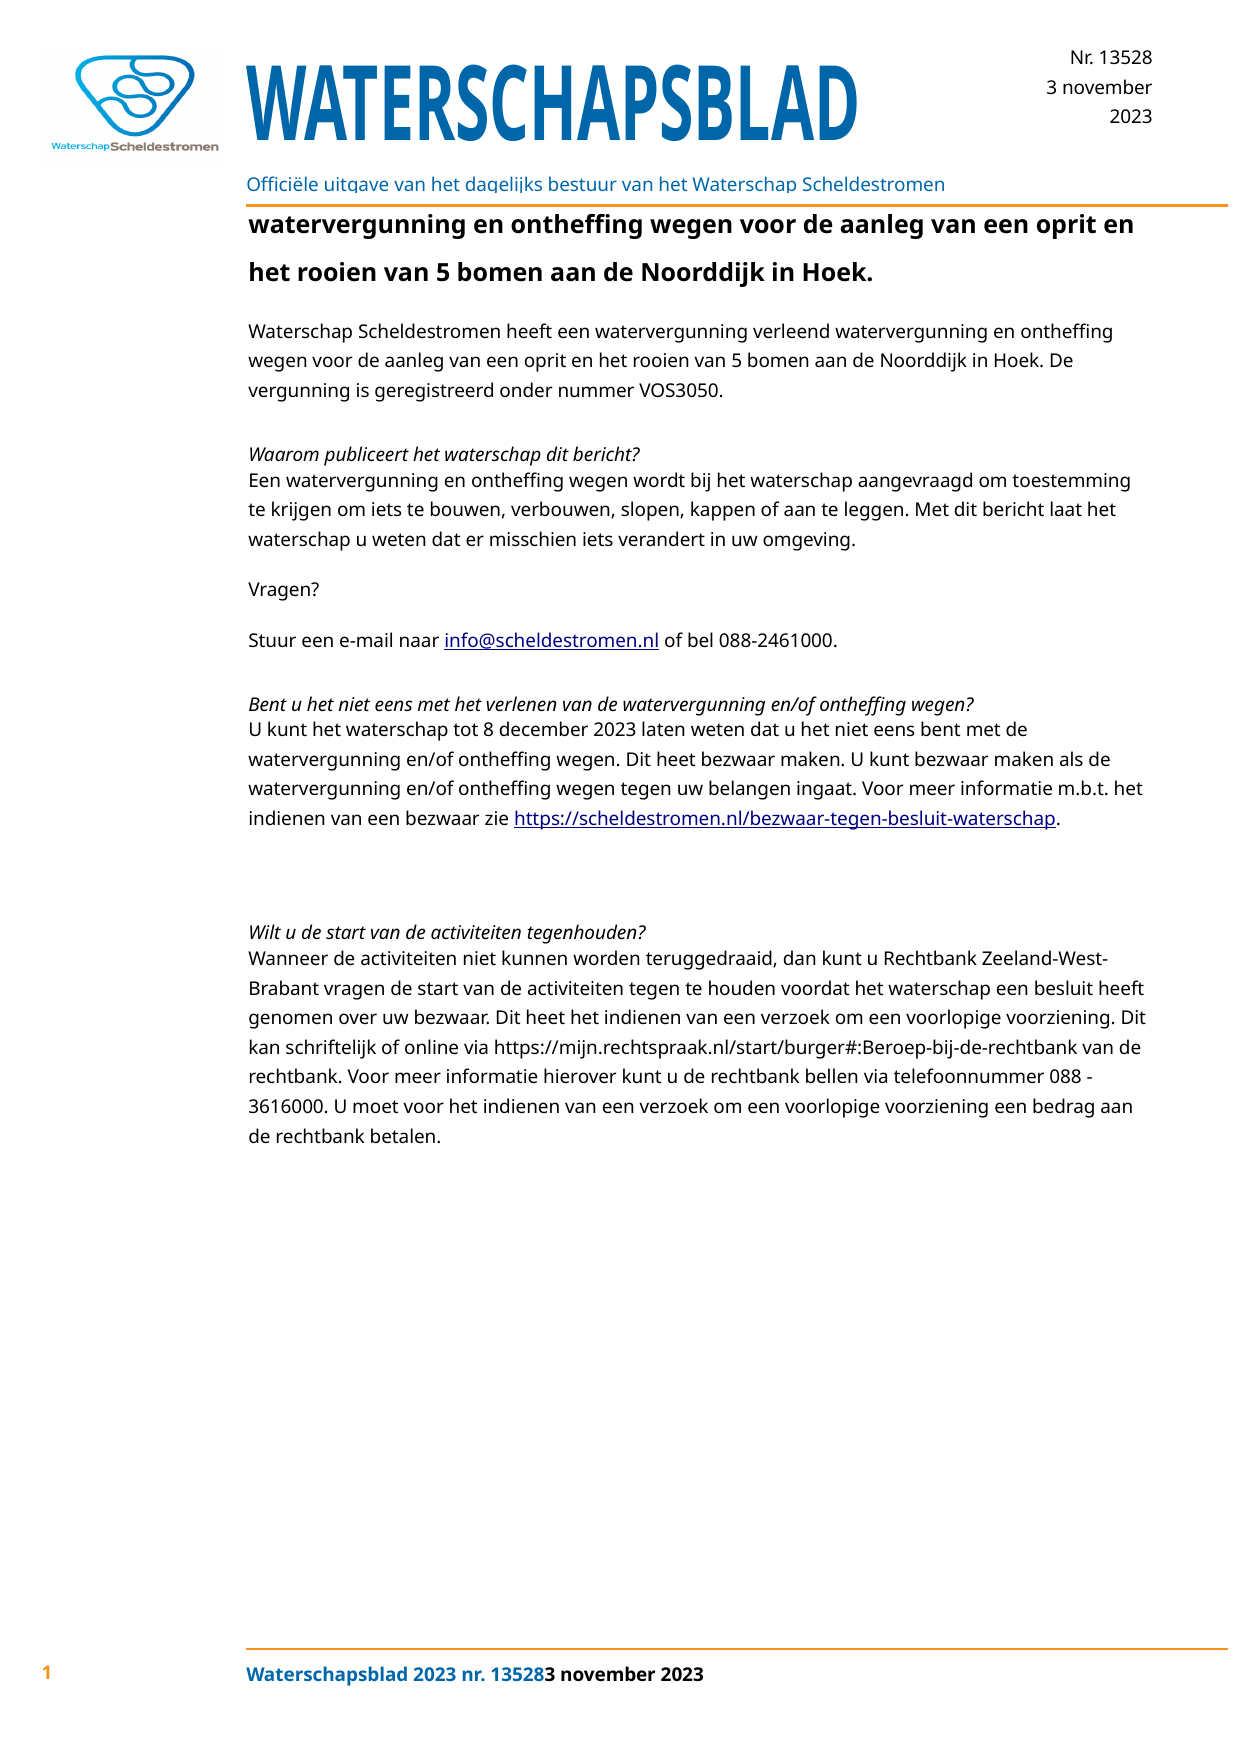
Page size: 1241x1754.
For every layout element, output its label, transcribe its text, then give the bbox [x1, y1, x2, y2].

picture [41, 47, 231, 172]
text Wilt u de start van de activiteiten tegenhouden? [248, 919, 1152, 945]
text Stuur een e-mail naar info@scheldestromen.nl of bel 088-2461000. [248, 627, 1152, 652]
text Een watervergunning en ontheffing wegen wordt bij het waterschap aangevraagd om toestemming te krijgen om iets te bouwen, verbouwen, slopen, kappen of aan te leggen. Met dit bericht laat het waterschap u weten dat er misschien iets verandert in uw omgeving. [248, 467, 1152, 552]
text U kunt het waterschap tot 8 december 2023 laten weten dat u het niet eens bent met de watervergunning en/of ontheffing wegen. Dit heet bezwaar maken. U kunt bezwaar maken als de watervergunning en/of ontheffing wegen tegen uw belangen ingaat. Voor meer informatie m.b.t. het indienen van een bezwaar zie https://scheldestromen.nl/bezwaar-tegen-besluit-waterschap. [248, 716, 1152, 831]
text Bent u het niet eens met het verlenen van de watervergunning en/of ontheffing wegen? [248, 691, 1152, 716]
text Vragen? [248, 576, 1152, 602]
text Wanneer de activiteiten niet kunnen worden teruggedraaid, dan kunt u Rechtbank Zeeland-West-Brabant vragen de start van de activiteiten tegen te houden voordat het waterschap een besluit heeft genomen over uw bezwaar. Dit heet het indienen van een verzoek om een voorlopige voorziening. Dit kan schriftelijk of online via https://mijn.rechtspraak.nl/start/burger#:Beroep-bij-de-rechtbank van de rechtbank. Voor meer informatie hierover kunt u de rechtbank bellen via telefoonnummer 088 - 3616000. U moet voor het indienen van een verzoek om een voorlopige voorziening een bedrag aan de rechtbank betalen. [248, 945, 1152, 1148]
text Waarom publiceert het waterschap dit bericht? [248, 441, 1152, 467]
text watervergunning en ontheffing wegen voor de aanleg van een oprit en het rooien van 5 bomen aan de Noorddijk in Hoek. [248, 207, 1152, 288]
text Waterschap Scheldestromen heeft een watervergunning verleend watervergunning en ontheffing wegen voor de aanleg van een oprit en het rooien van 5 bomen aan de Noorddijk in Hoek. De vergunning is geregistreerd onder nummer VOS3050. [248, 318, 1152, 403]
